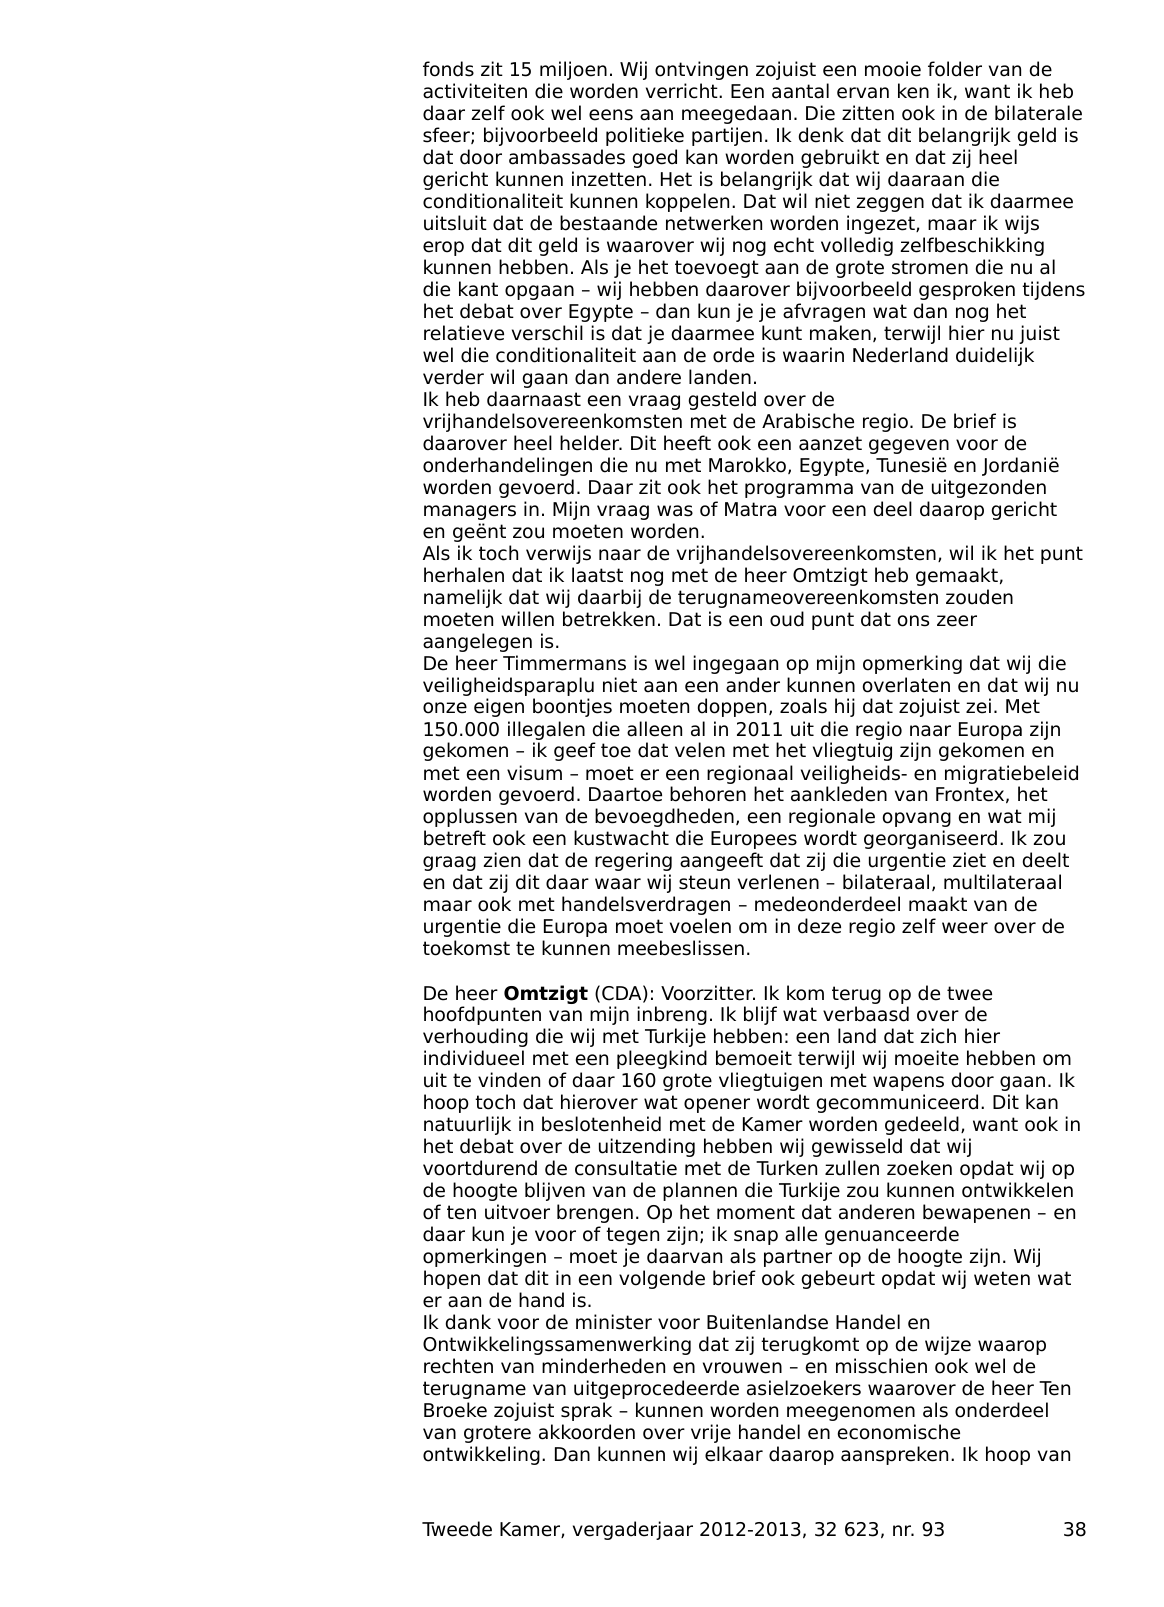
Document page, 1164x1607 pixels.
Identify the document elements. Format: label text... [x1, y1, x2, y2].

text De heer Omtzigt (CDA): Voorzitter. Ik kom terug op de twee hoofdpunten van mijn inbreng. Ik blijf wat verbaasd over de verhouding die wij met Turkije hebben: een land dat zich hier individueel met een pleegkind bemoeit terwijl wij moeite hebben om uit te vinden of daar 160 grote vliegtuigen met wapens door gaan. Ik hoop toch dat hierover wat opener wordt gecommuniceerd. Dit kan natuurlijk in beslotenheid met de Kamer worden gedeeld, want ook in het debat over de uitzending hebben wij gewisseld dat wij voortdurend de consultatie met de Turken zullen zoeken opdat wij op de hoogte blijven van de plannen die Turkije zou kunnen ontwikkelen of ten uitvoer brengen. Op het moment dat anderen bewapenen – en daar kun je voor of tegen zijn; ik snap alle genuanceerde opmerkingen – moet je daarvan als partner op de hoogte zijn. Wij hopen dat dit in een volgende brief ook gebeurt opdat wij weten wat er aan de hand is. [422, 982, 1087, 1312]
text Ik dank voor de minister voor Buitenlandse Handel en Ontwikkelingssamenwerking dat zij terugkomt op de wijze waarop rechten van minderheden en vrouwen – en misschien ook wel de terugname van uitgeprocedeerde asielzoekers waarover de heer Ten Broeke zojuist sprak – kunnen worden meegenomen als onderdeel van grotere akkoorden over vrije handel en economische ontwikkeling. Dan kunnen wij elkaar daarop aanspreken. Ik hoop van [422, 1312, 1087, 1466]
text fonds zit 15 miljoen. Wij ontvingen zojuist een mooie folder van de activiteiten die worden verricht. Een aantal ervan ken ik, want ik heb daar zelf ook wel eens aan meegedaan. Die zitten ook in de bilaterale sfeer; bijvoorbeeld politieke partijen. Ik denk dat dit belangrijk geld is dat door ambassades goed kan worden gebruikt en dat zij heel gericht kunnen inzetten. Het is belangrijk dat wij daaraan die conditionaliteit kunnen koppelen. Dat wil niet zeggen dat ik daarmee uitsluit dat de bestaande netwerken worden ingezet, maar ik wijs erop dat dit geld is waarover wij nog echt volledig zelfbeschikking kunnen hebben. Als je het toevoegt aan de grote stromen die nu al die kant opgaan – wij hebben daarover bijvoorbeeld gesproken tijdens het debat over Egypte – dan kun je je afvragen wat dan nog het relatieve verschil is dat je daarmee kunt maken, terwijl hier nu juist wel die conditionaliteit aan de orde is waarin Nederland duidelijk verder wil gaan dan andere landen. [422, 59, 1087, 389]
text Ik heb daarnaast een vraag gesteld over de vrijhandelsovereenkomsten met de Arabische regio. De brief is daarover heel helder. Dit heeft ook een aanzet gegeven voor de onderhandelingen die nu met Marokko, Egypte, Tunesië en Jordanië worden gevoerd. Daar zit ook het programma van de uitgezonden managers in. Mijn vraag was of Matra voor een deel daarop gericht en geënt zou moeten worden. [422, 389, 1087, 543]
text Als ik toch verwijs naar de vrijhandelsovereenkomsten, wil ik het punt herhalen dat ik laatst nog met de heer Omtzigt heb gemaakt, namelijk dat wij daarbij de terugnameovereenkomsten zouden moeten willen betrekken. Dat is een oud punt dat ons zeer aangelegen is. [422, 543, 1087, 652]
text De heer Timmermans is wel ingegaan op mijn opmerking dat wij die veiligheidsparaplu niet aan een ander kunnen overlaten en dat wij nu onze eigen boontjes moeten doppen, zoals hij dat zojuist zei. Met 150.000 illegalen die alleen al in 2011 uit die regio naar Europa zijn gekomen – ik geef toe dat velen met het vliegtuig zijn gekomen en met een visum – moet er een regionaal veiligheids- en migratiebeleid worden gevoerd. Daartoe behoren het aankleden van Frontex, het opplussen van de bevoegdheden, een regionale opvang en wat mij betreft ook een kustwacht die Europees wordt georganiseerd. Ik zou graag zien dat de regering aangeeft dat zij die urgentie ziet en deelt en dat zij dit daar waar wij steun verlenen – bilateraal, multilateraal maar ook met handelsverdragen – medeonderdeel maakt van de urgentie die Europa moet voelen om in deze regio zelf weer over de toekomst te kunnen meebeslissen. [422, 652, 1087, 960]
